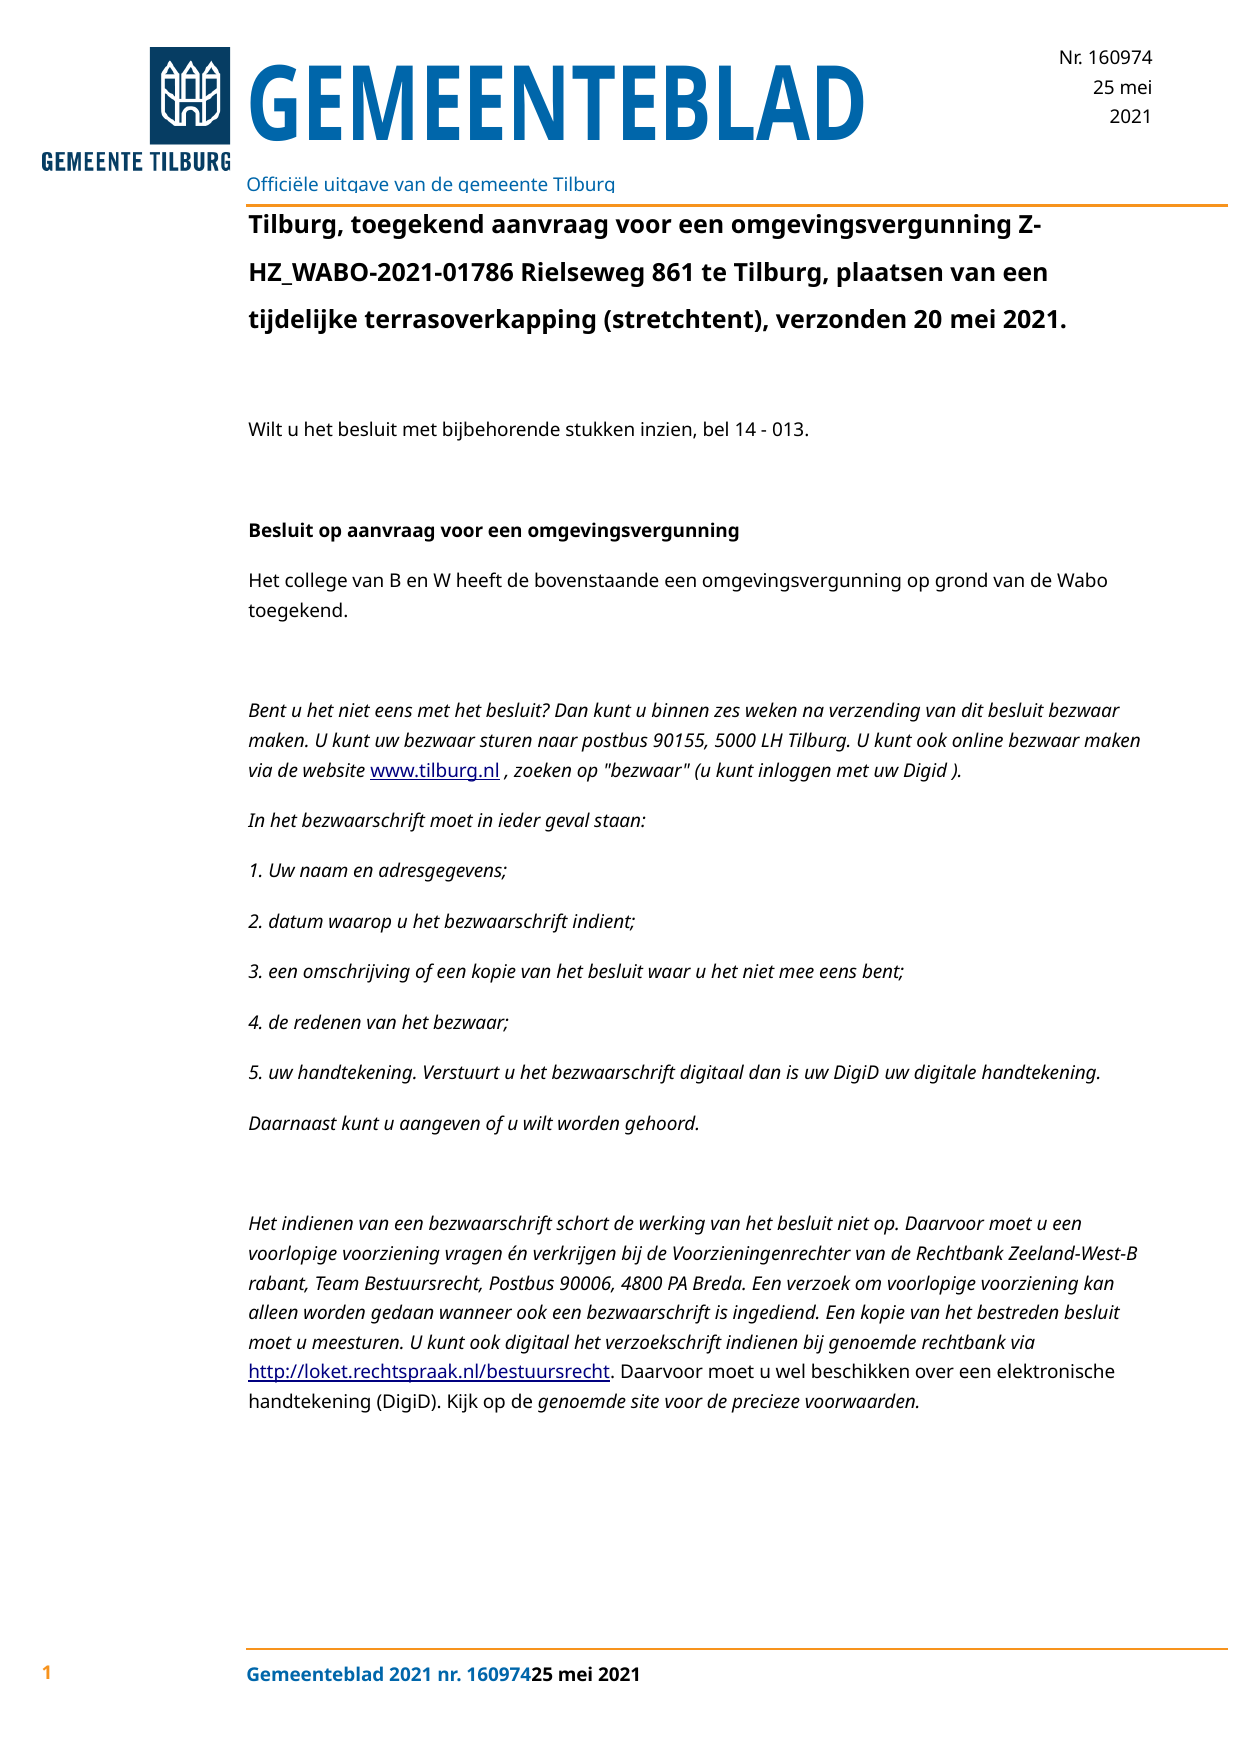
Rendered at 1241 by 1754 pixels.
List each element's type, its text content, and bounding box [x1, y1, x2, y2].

text 3. een omschrijving of een kopie van het besluit waar u het niet mee eens bent; [248, 958, 1152, 984]
text 1. Uw naam en adresgegevens; [248, 858, 1152, 883]
text Daarnaast kunt u aangeven of u wilt worden gehoord. [248, 1110, 1152, 1135]
text Het indienen van een bezwaarschrift schort de werking van het besluit niet op. Daarvoor moet u een voorlopige voorziening vragen én verkrijgen bij de Voorzieningenrechter van de Rechtbank Zeeland-West-B rabant, Team Bestuursrecht, Postbus 90006, 4800 PA Breda. Een verzoek om voorlopige voorziening kan alleen worden gedaan wanneer ook een bezwaarschrift is ingediend. Een kopie van het bestreden besluit moet u meesturen. U kunt ook digitaal het verzoekschrift indienen bij genoemde rechtbank via http://loket.rechtspraak.nl/bestuursrecht. Daarvoor moet u wel beschikken over een elektronische handtekening (DigiD). Kijk op de genoemde site voor de precieze voorwaarden. [248, 1211, 1152, 1414]
text Het college van B en W heeft de bovenstaande een omgevingsvergunning op grond van de Wabo toegekend. [248, 567, 1152, 622]
text 5. uw handtekening. Verstuurt u het bezwaarschrift digitaal dan is uw DigiD uw digitale handtekening. [248, 1059, 1152, 1085]
text Tilburg, toegekend aanvraag voor een omgevingsvergunning Z-HZ_WABO-2021-01786 Rielseweg 861 te Tilburg, plaatsen van een tijdelijke terrasoverkapping (stretchtent), verzonden 20 mei 2021. [248, 207, 1152, 336]
text Wilt u het besluit met bijbehorende stukken inzien, bel 14 - 013. [248, 416, 1152, 442]
picture [41, 47, 231, 172]
text In het bezwaarschrift moet in ieder geval staan: [248, 807, 1152, 833]
text Besluit op aanvraag voor een omgevingsvergunning [248, 517, 1152, 542]
text 2. datum waarop u het bezwaarschrift indient; [248, 908, 1152, 934]
text Bent u het niet eens met het besluit? Dan kunt u binnen zes weken na verzending van dit besluit bezwaar maken. U kunt uw bezwaar sturen naar postbus 90155, 5000 LH Tilburg. U kunt ook online bezwaar maken via de website www.tilburg.nl , zoeken op "bezwaar" (u kunt inloggen met uw Digid ). [248, 698, 1152, 782]
text 4. de redenen van het bezwaar; [248, 1009, 1152, 1034]
